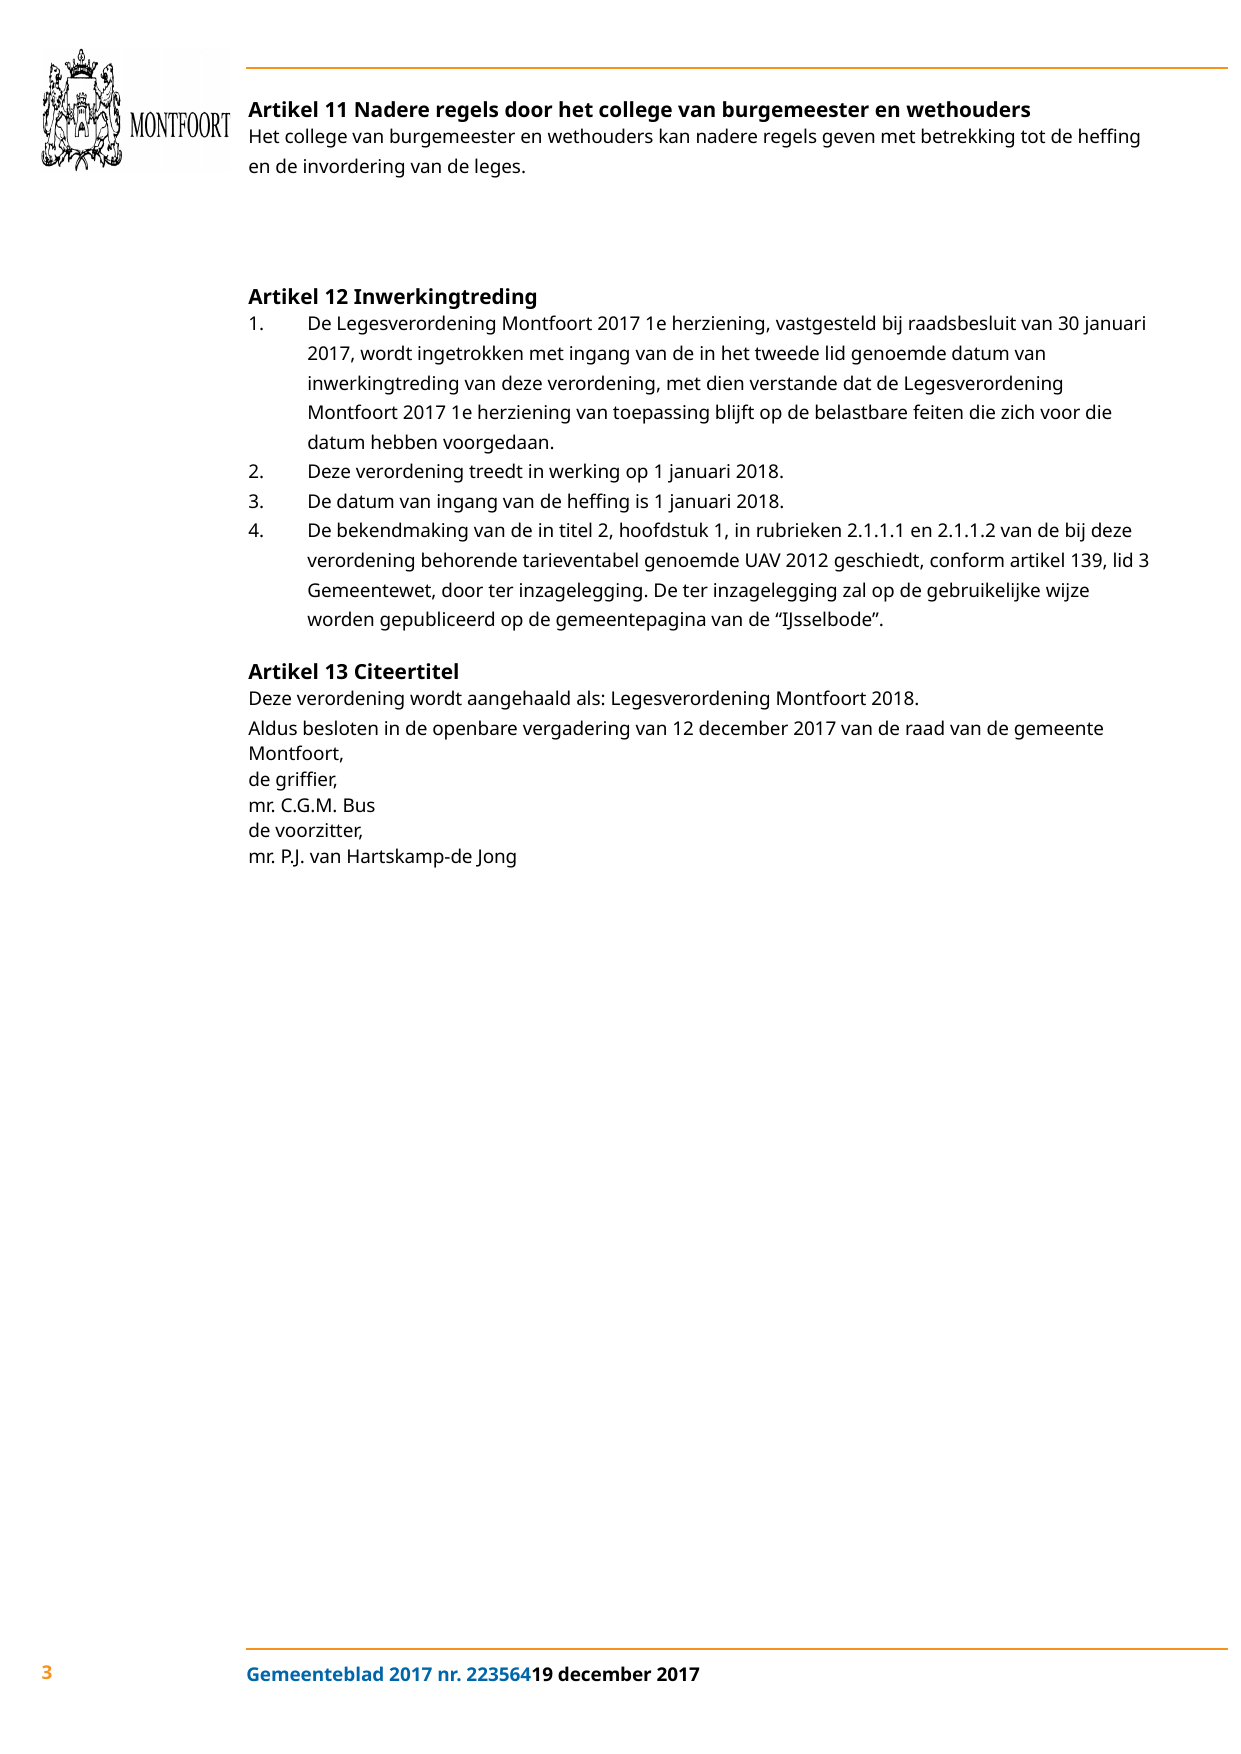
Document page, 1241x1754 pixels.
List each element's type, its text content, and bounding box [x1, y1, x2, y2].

list De datum van ingang van de heffing is 1 januari 2018. [248, 488, 1152, 514]
text mr. C.G.M. Bus [248, 792, 1152, 818]
list De bekendmaking van de in titel 2, hoofdstuk 1, in rubrieken 2.1.1.1 en 2.1.1.2 van de bij deze verordening behorende tarieventabel genoemde UAV 2012 geschiedt, conform artikel 139, lid 3 Gemeentewet, door ter inzagelegging. De ter inzagelegging zal op de gebruikelijke wijze worden gepubliceerd op de gemeentepagina van de “IJsselbode”. [248, 518, 1152, 632]
text mr. P.J. van Hartskamp-de Jong [248, 843, 1152, 869]
picture [41, 47, 231, 172]
text Het college van burgemeester en wethouders kan nadere regels geven met betrekking tot de heffing en de invordering van de leges. [248, 123, 1152, 178]
list Deze verordening treedt in werking op 1 januari 2018. [248, 458, 1152, 484]
text Artikel 13 Citeertitel [248, 657, 1152, 685]
text Deze verordening wordt aangehaald als: Legesverordening Montfoort 2018. [248, 685, 1152, 711]
text Artikel 11 Nadere regels door het college van burgemeester en wethouders [248, 95, 1152, 123]
text Artikel 12 Inwerkingtreding [248, 282, 1152, 311]
text de griffier, [248, 766, 1152, 792]
list De Legesverordening Montfoort 2017 1e herziening, vastgesteld bij raadsbesluit van 30 januari 2017, wordt ingetrokken met ingang van de in het tweede lid genoemde datum van inwerkingtreding van deze verordening, met dien verstande dat de Legesverordening Montfoort 2017 1e herziening van toepassing blijft op de belastbare feiten die zich voor die datum hebben voorgedaan. [248, 311, 1152, 454]
text Aldus besloten in de openbare vergadering van 12 december 2017 van de raad van de gemeente Montfoort, [248, 715, 1152, 766]
text de voorzitter, [248, 818, 1152, 843]
